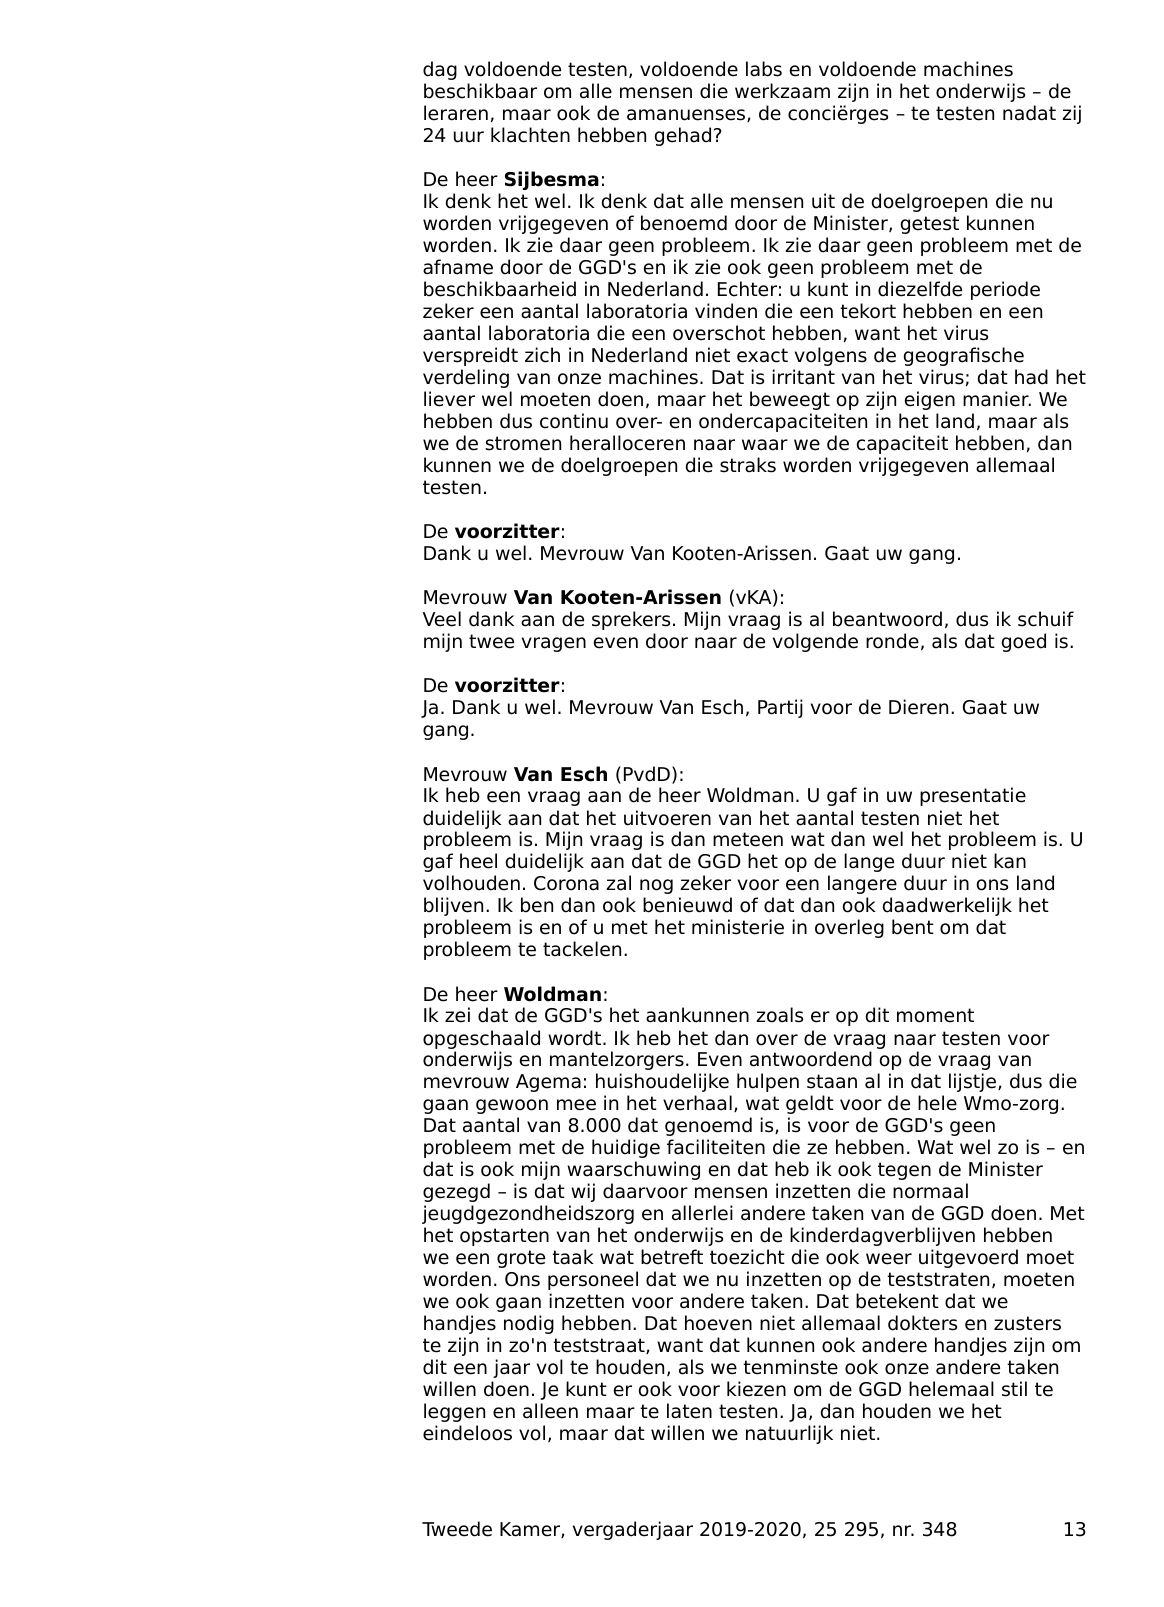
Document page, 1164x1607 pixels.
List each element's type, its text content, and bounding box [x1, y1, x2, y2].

text De voorzitter: [422, 521, 1087, 543]
text Mevrouw Van Esch (PvdD): [422, 763, 1087, 785]
text De heer Sijbesma: [422, 169, 1087, 191]
text Mevrouw Van Kooten-Arissen (vKA): [422, 587, 1087, 609]
text De voorzitter: [422, 675, 1087, 697]
text Ik denk het wel. Ik denk dat alle mensen uit de doelgroepen die nu worden vrijgegeven of benoemd door de Minister, getest kunnen worden. Ik zie daar geen probleem. Ik zie daar geen probleem met de afname door de GGD's en ik zie ook geen probleem met de beschikbaarheid in Nederland. Echter: u kunt in diezelfde periode zeker een aantal laboratoria vinden die een tekort hebben en een aantal laboratoria die een overschot hebben, want het virus verspreidt zich in Nederland niet exact volgens de geografische verdeling van onze machines. Dat is irritant van het virus; dat had het liever wel moeten doen, maar het beweegt op zijn eigen manier. We hebben dus continu over- en ondercapaciteiten in het land, maar als we de stromen heralloceren naar waar we de capaciteit hebben, dan kunnen we de doelgroepen die straks worden vrijgegeven allemaal testen. [422, 191, 1087, 499]
text dag voldoende testen, voldoende labs en voldoende machines beschikbaar om alle mensen die werkzaam zijn in het onderwijs – de leraren, maar ook de amanuenses, de conciërges – te testen nadat zij 24 uur klachten hebben gehad? [422, 59, 1087, 147]
text Ja. Dank u wel. Mevrouw Van Esch, Partij voor de Dieren. Gaat uw gang. [422, 697, 1087, 741]
text Veel dank aan de sprekers. Mijn vraag is al beantwoord, dus ik schuif mijn twee vragen even door naar de volgende ronde, als dat goed is. [422, 609, 1087, 653]
text De heer Woldman: [422, 983, 1087, 1005]
text Ik zei dat de GGD's het aankunnen zoals er op dit moment opgeschaald wordt. Ik heb het dan over de vraag naar testen voor onderwijs en mantelzorgers. Even antwoordend op de vraag van mevrouw Agema: huishoudelijke hulpen staan al in dat lijstje, dus die gaan gewoon mee in het verhaal, wat geldt voor de hele Wmo-zorg. Dat aantal van 8.000 dat genoemd is, is voor de GGD's geen probleem met de huidige faciliteiten die ze hebben. Wat wel zo is – en dat is ook mijn waarschuwing en dat heb ik ook tegen de Minister gezegd – is dat wij daarvoor mensen inzetten die normaal jeugdgezondheidszorg en allerlei andere taken van de GGD doen. Met het opstarten van het onderwijs en de kinderdagverblijven hebben we een grote taak wat betreft toezicht die ook weer uitgevoerd moet worden. Ons personeel dat we nu inzetten op de teststraten, moeten we ook gaan inzetten voor andere taken. Dat betekent dat we handjes nodig hebben. Dat hoeven niet allemaal dokters en zusters te zijn in zo'n teststraat, want dat kunnen ook andere handjes zijn om dit een jaar vol te houden, als we tenminste ook onze andere taken willen doen. Je kunt er ook voor kiezen om de GGD helemaal stil te leggen en alleen maar te laten testen. Ja, dan houden we het eindeloos vol, maar dat willen we natuurlijk niet. [422, 1005, 1087, 1445]
text Ik heb een vraag aan de heer Woldman. U gaf in uw presentatie duidelijk aan dat het uitvoeren van het aantal testen niet het probleem is. Mijn vraag is dan meteen wat dan wel het probleem is. U gaf heel duidelijk aan dat de GGD het op de lange duur niet kan volhouden. Corona zal nog zeker voor een langere duur in ons land blijven. Ik ben dan ook benieuwd of dat dan ook daadwerkelijk het probleem is en of u met het ministerie in overleg bent om dat probleem te tackelen. [422, 785, 1087, 961]
text Dank u wel. Mevrouw Van Kooten-Arissen. Gaat uw gang. [422, 543, 1087, 565]
